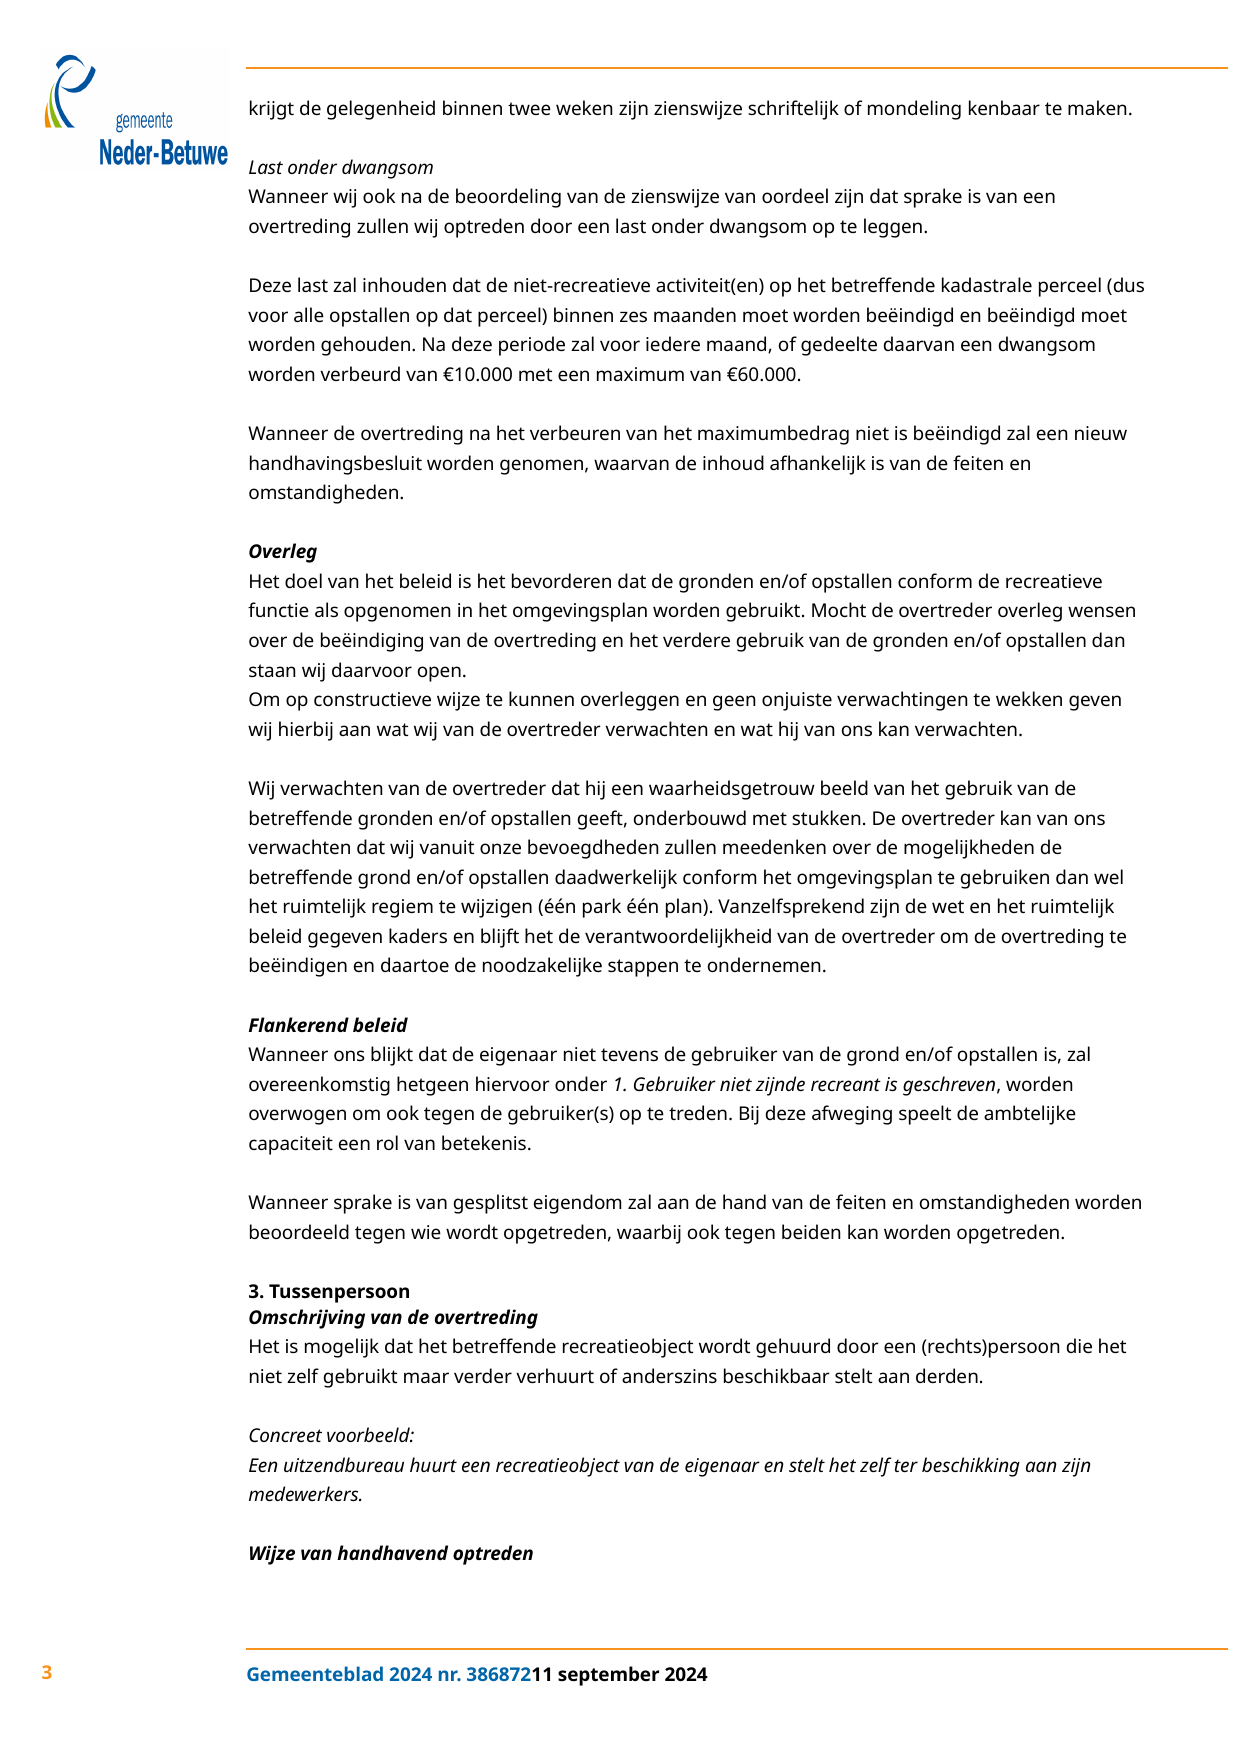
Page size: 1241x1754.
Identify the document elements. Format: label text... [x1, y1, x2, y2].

text Omschrijving van de overtreding [248, 1304, 1152, 1329]
text Wanneer sprake is van gesplitst eigendom zal aan de hand van de feiten en omstandigheden worden beoordeeld tegen wie wordt opgetreden, waarbij ook tegen beiden kan worden opgetreden. [248, 1189, 1152, 1245]
text Het doel van het beleid is het bevorderen dat de gronden en/of opstallen conform de recreatieve functie als opgenomen in het omgevingsplan worden gebruikt. Mocht de overtreder overleg wensen over de beëindiging van de overtreding en het verdere gebruik van de gronden en/of opstallen dan staan wij daarvoor open. [248, 568, 1152, 683]
text Wanneer wij ook na de beoordeling van de zienswijze van oordeel zijn dat sprake is van een overtreding zullen wij optreden door een last onder dwangsom op te leggen. [248, 183, 1152, 239]
picture [41, 47, 231, 172]
text Wanneer ons blijkt dat de eigenaar niet tevens de gebruiker van de grond en/of opstallen is, zal overeenkomstig hetgeen hiervoor onder 1. Gebruiker niet zijnde recreant is geschreven, worden overwogen om ook tegen de gebruiker(s) op te treden. Bij deze afweging speelt de ambtelijke capaciteit een rol van betekenis. [248, 1041, 1152, 1156]
text krijgt de gelegenheid binnen twee weken zijn zienswijze schriftelijk of mondeling kenbaar te maken. [248, 95, 1152, 121]
text Deze last zal inhouden dat de niet-recreatieve activiteit(en) op het betreffende kadastrale perceel (dus voor alle opstallen op dat perceel) binnen zes maanden moet worden beëindigd en beëindigd moet worden gehouden. Na deze periode zal voor iedere maand, of gedeelte daarvan een dwangsom worden verbeurd van €10.000 met een maximum van €60.000. [248, 272, 1152, 387]
text Concreet voorbeeld: [248, 1422, 1152, 1448]
text 3. Tussenpersoon [248, 1278, 1152, 1304]
text Overleg [248, 538, 1152, 564]
text Wanneer de overtreding na het verbeuren van het maximumbedrag niet is beëindigd zal een nieuw handhavingsbesluit worden genomen, waarvan de inhoud afhankelijk is van de feiten en omstandigheden. [248, 420, 1152, 505]
text Wij verwachten van de overtreder dat hij een waarheidsgetrouw beeld van het gebruik van de betreffende gronden en/of opstallen geeft, onderbouwd met stukken. De overtreder kan van ons verwachten dat wij vanuit onze bevoegdheden zullen meedenken over de mogelijkheden de betreffende grond en/of opstallen daadwerkelijk conform het omgevingsplan te gebruiken dan wel het ruimtelijk regiem te wijzigen (één park één plan). Vanzelfsprekend zijn de wet en het ruimtelijk beleid gegeven kaders en blijft het de verantwoordelijkheid van de overtreder om de overtreding te beëindigen en daartoe de noodzakelijke stappen te ondernemen. [248, 775, 1152, 978]
text Last onder dwangsom [248, 154, 1152, 180]
text Om op constructieve wijze te kunnen overleggen en geen onjuiste verwachtingen te wekken geven wij hierbij aan wat wij van de overtreder verwachten en wat hij van ons kan verwachten. [248, 686, 1152, 742]
text Flankerend beleid [248, 1012, 1152, 1038]
text Wijze van handhavend optreden [248, 1541, 1152, 1566]
text Het is mogelijk dat het betreffende recreatieobject wordt gehuurd door een (rechts)persoon die het niet zelf gebruikt maar verder verhuurt of anderszins beschikbaar stelt aan derden. [248, 1333, 1152, 1389]
text Een uitzendbureau huurt een recreatieobject van de eigenaar en stelt het zelf ter beschikking aan zijn medewerkers. [248, 1452, 1152, 1507]
